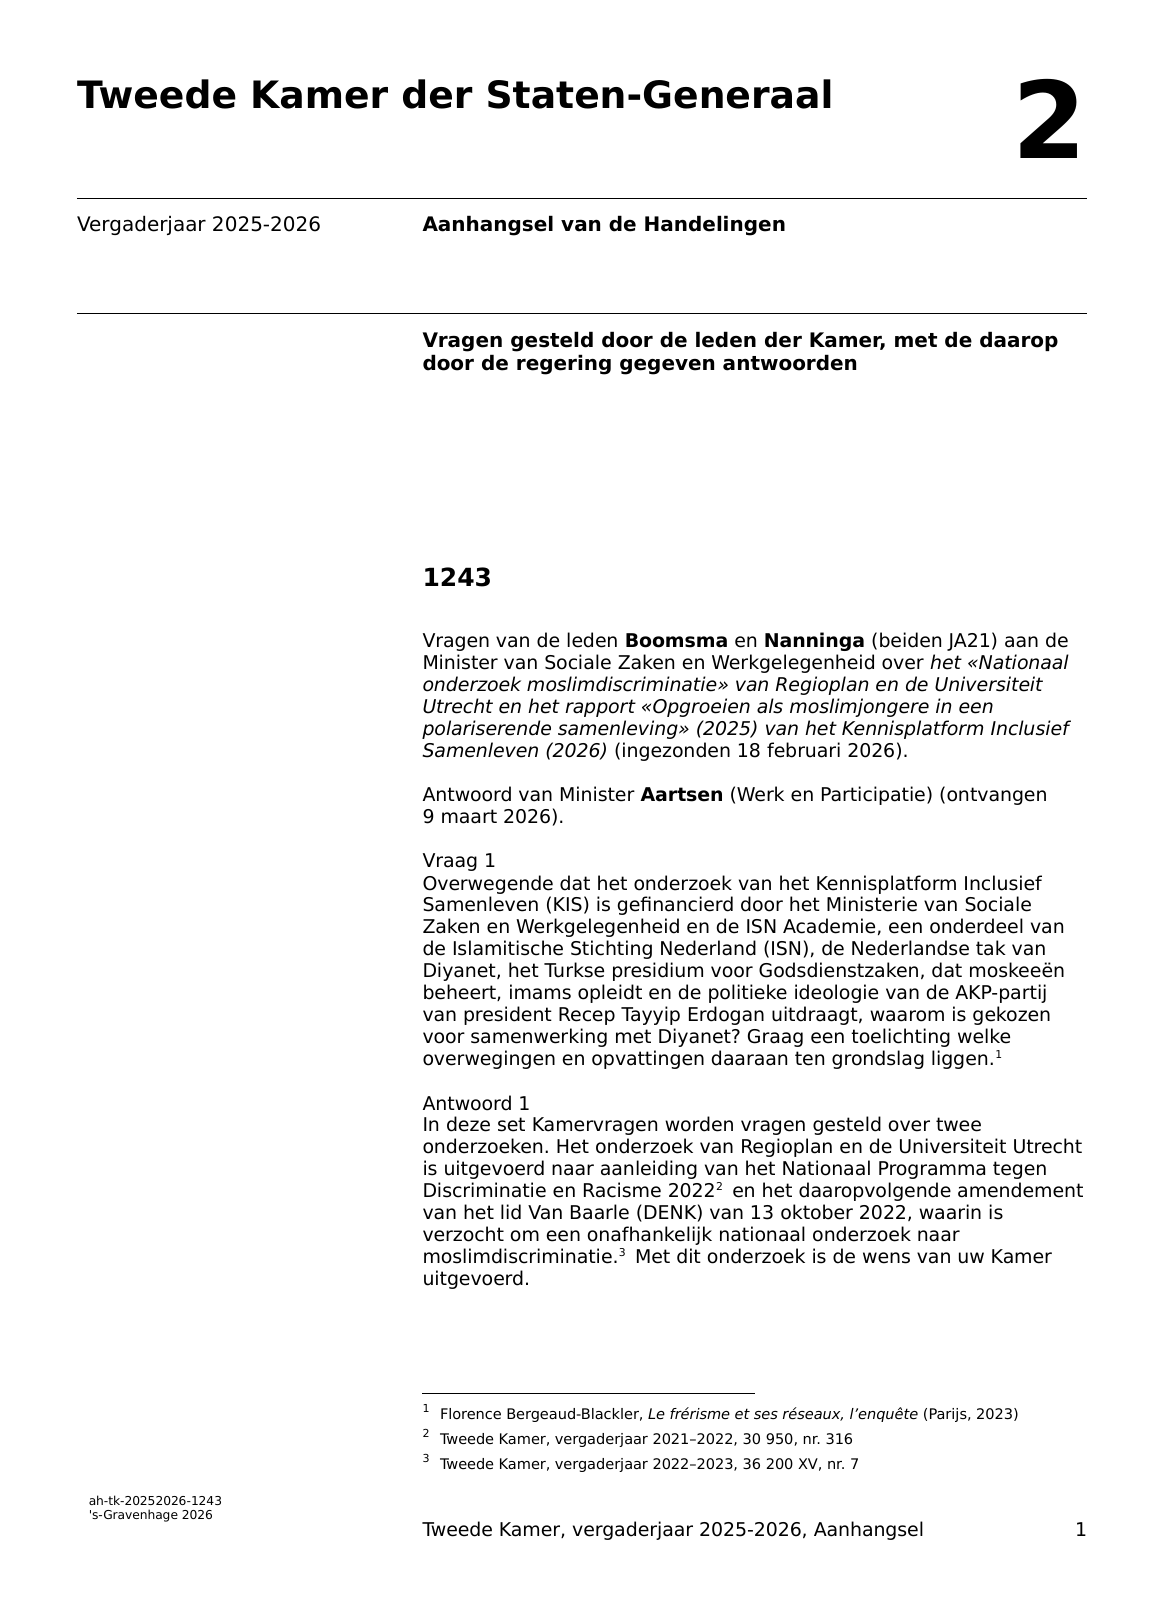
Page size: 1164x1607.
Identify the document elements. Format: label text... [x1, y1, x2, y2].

text 1243 [422, 563, 1087, 592]
text Antwoord 1 [422, 1092, 1087, 1114]
text Florence Bergeaud-Blackler, Le frérisme et ses réseaux, l’enquête (Parijs, 2023) [422, 1402, 1087, 1424]
text ah-tk-20252026-1243 [88, 1494, 323, 1508]
text Vraag 1 [422, 850, 1087, 872]
text Vragen van de leden Boomsma en Nanninga (beiden JA21) aan de Minister van Sociale Zaken en Werkgelegenheid over het «Nationaal onderzoek moslimdiscriminatie» van Regioplan en de Universiteit Utrecht en het rapport «Opgroeien als moslimjongere in een polariserende samenleving» (2025) van het Kennisplatform Inclusief Samenleven (2026) (ingezonden 18 februari 2026). [422, 630, 1087, 762]
text Antwoord van Minister Aartsen (Werk en Participatie) (ontvangen 9 maart 2026). [422, 784, 1087, 828]
text Tweede Kamer, vergaderjaar 2021–2022, 30 950, nr. 316 [422, 1427, 1087, 1449]
table_header 2 [886, 59, 1087, 198]
table_cell [77, 314, 422, 375]
text In deze set Kamervragen worden vragen gesteld over twee onderzoeken. Het onderzoek van Regioplan en de Universiteit Utrecht is uitgevoerd naar aanleiding van het Nationaal Programma tegen Discriminatie en Racisme 2022 en het daaropvolgende amendement van het lid Van Baarle (DENK) van 13 oktober 2022, waarin is verzocht om een onafhankelijk nationaal onderzoek naar moslimdiscriminatie. Met dit onderzoek is de wens van uw Kamer uitgevoerd. [422, 1114, 1087, 1290]
text 's-Gravenhage 2026 [88, 1508, 323, 1522]
table_header Tweede Kamer der Staten-Generaal [77, 59, 886, 198]
table_cell Vragen gesteld door de leden der Kamer, met de daarop door de regering gegeven antwoorden [422, 314, 1087, 375]
table_cell Vergaderjaar 2025-2026 [77, 199, 422, 313]
table_cell Aanhangsel van de Handelingen [422, 199, 1087, 313]
text Tweede Kamer, vergaderjaar 2022–2023, 36 200 XV, nr. 7 [422, 1452, 1087, 1474]
text Overwegende dat het onderzoek van het Kennisplatform Inclusief Samenleven (KIS) is gefinancierd door het Ministerie van Sociale Zaken en Werkgelegenheid en de ISN Academie, een onderdeel van de Islamitische Stichting Nederland (ISN), de Nederlandse tak van Diyanet, het Turkse presidium voor Godsdienstzaken, dat moskeeën beheert, imams opleidt en de politieke ideologie van de AKP-partij van president Recep Tayyip Erdogan uitdraagt, waarom is gekozen voor samenwerking met Diyanet? Graag een toelichting welke overwegingen en opvattingen daaraan ten grondslag liggen. [422, 872, 1087, 1070]
